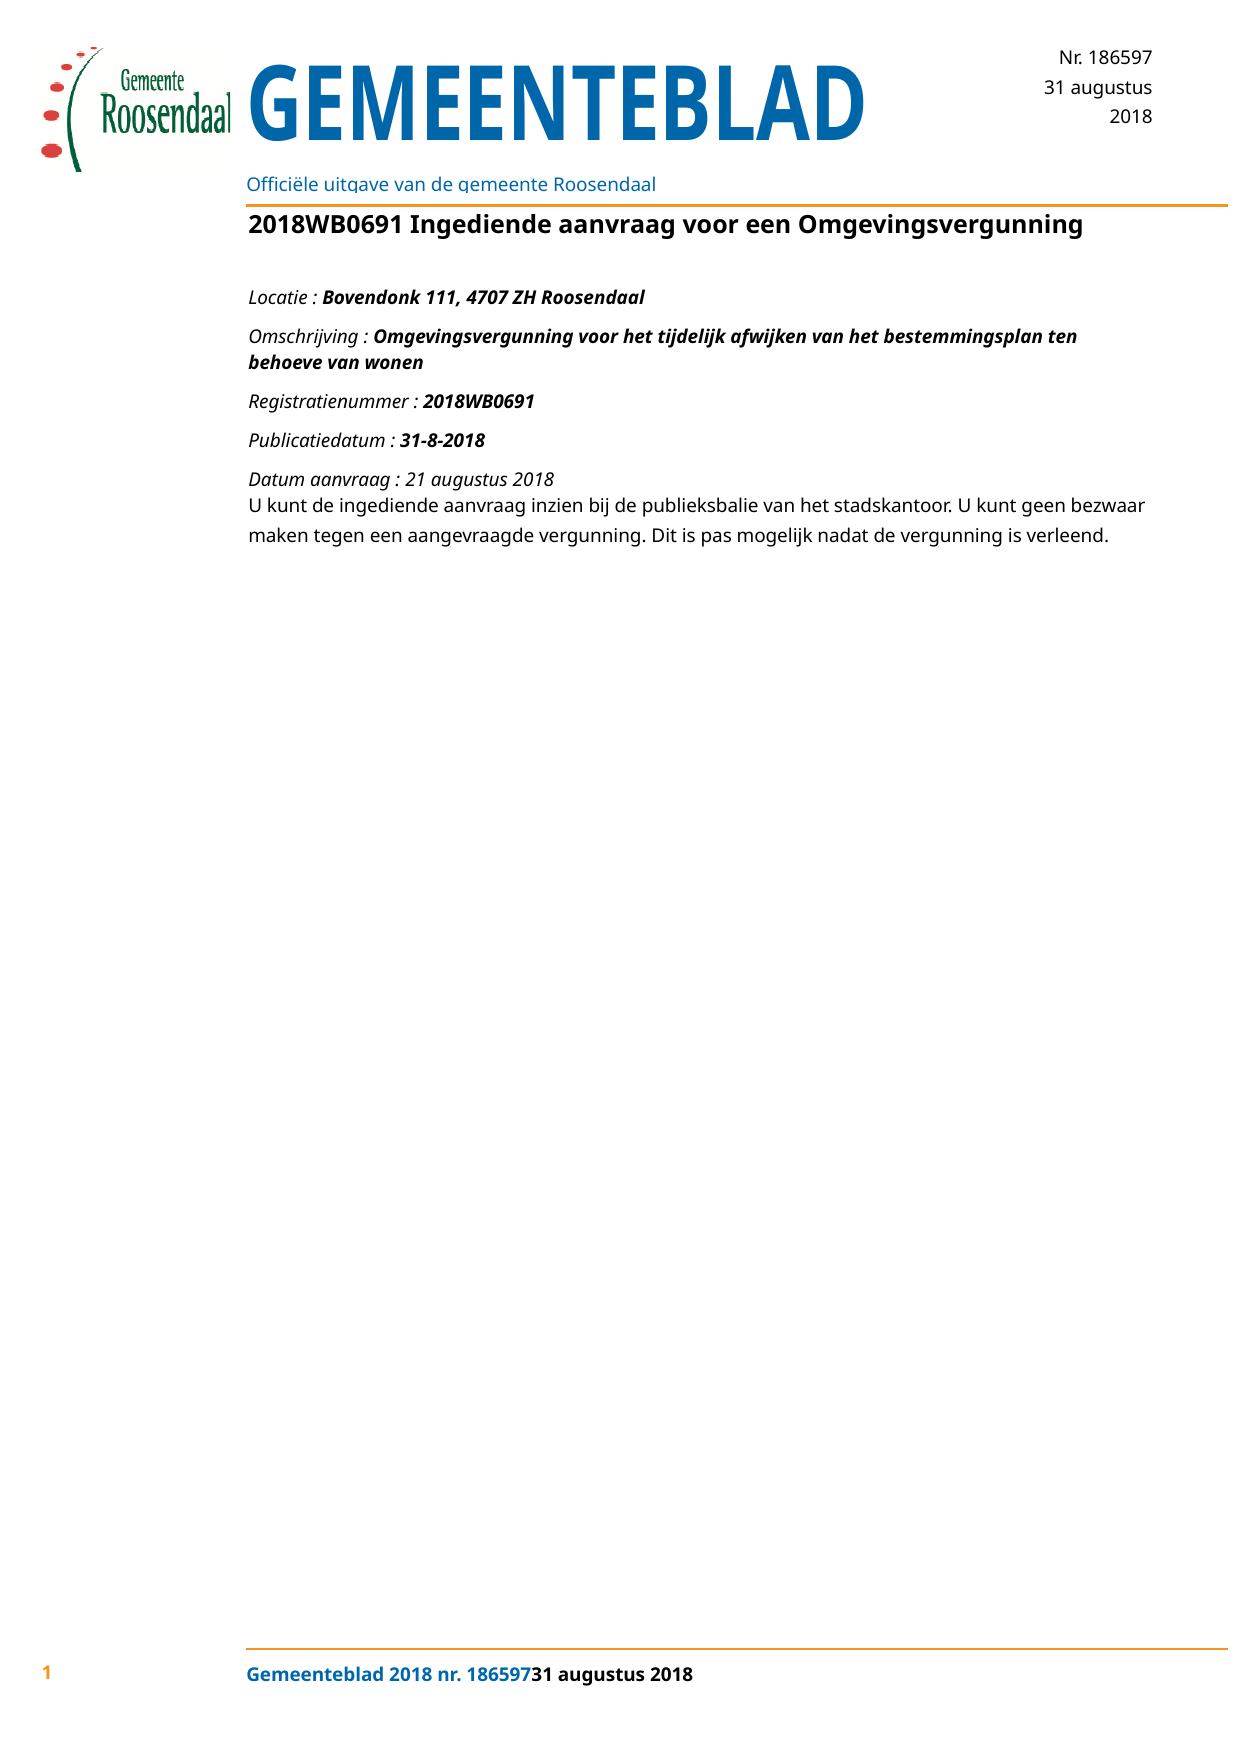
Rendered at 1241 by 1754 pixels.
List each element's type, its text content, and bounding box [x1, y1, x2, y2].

text Locatie : Bovendonk 111, 4707 ZH Roosendaal [248, 284, 1152, 309]
text Publicatiedatum : 31-8-2018 [248, 427, 1152, 453]
text Registratienummer : 2018WB0691 [248, 388, 1152, 414]
text U kunt de ingediende aanvraag inzien bij de publieksbalie van het stadskantoor. U kunt geen bezwaar maken tegen een aangevraagde vergunning. Dit is pas mogelijk nadat de vergunning is verleend. [248, 492, 1152, 548]
text Datum aanvraag : 21 augustus 2018 [248, 467, 1152, 492]
picture [41, 47, 231, 172]
text 2018WB0691 Ingediende aanvraag voor een Omgevingsvergunning [248, 207, 1152, 241]
text Omschrijving : Omgevingsvergunning voor het tijdelijk afwijken van het bestemmingsplan ten behoeve van wonen [248, 323, 1152, 374]
